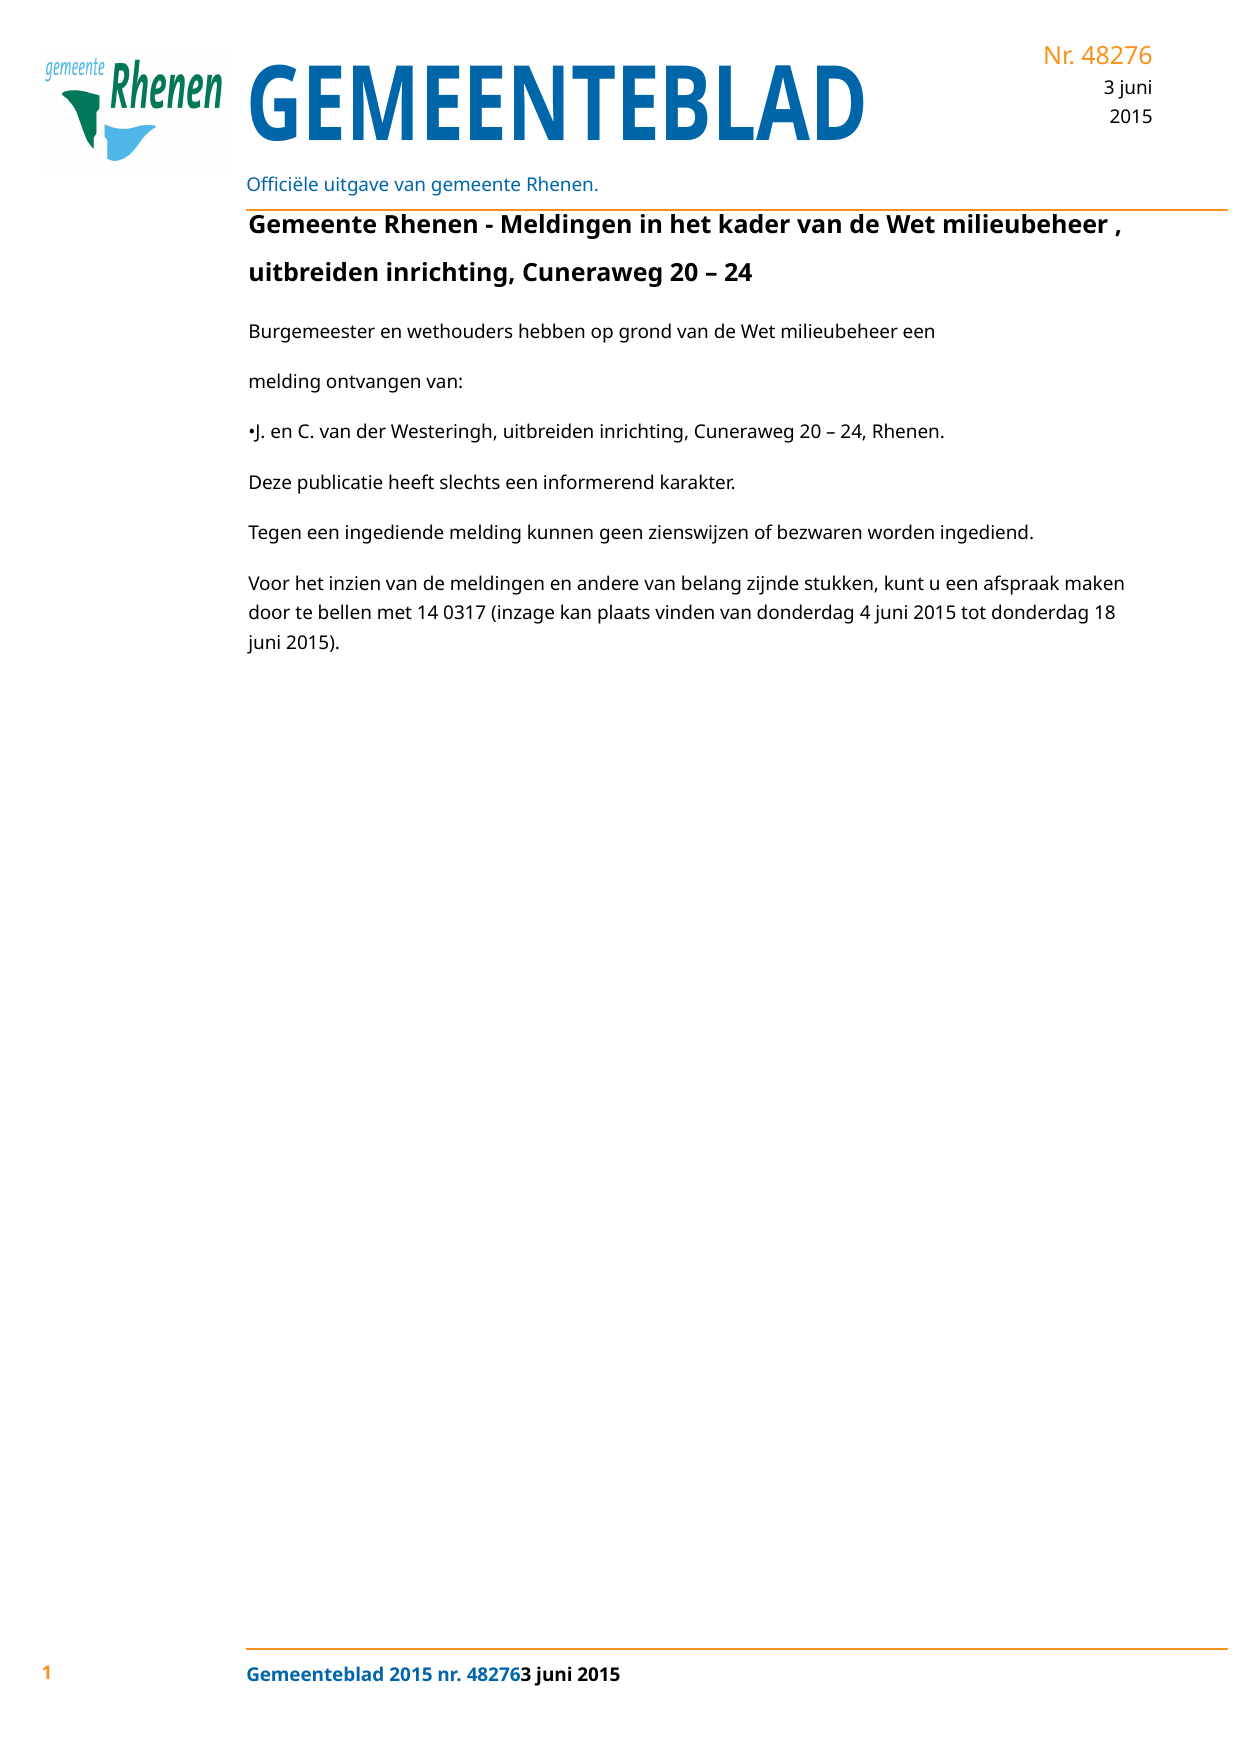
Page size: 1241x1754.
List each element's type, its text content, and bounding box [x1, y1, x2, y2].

text Tegen een ingediende melding kunnen geen zienswijzen of bezwaren worden ingediend. [248, 519, 1152, 545]
text Voor het inzien van de meldingen en andere van belang zijnde stukken, kunt u een afspraak maken door te bellen met 14 0317 (inzage kan plaats vinden van donderdag 4 juni 2015 tot donderdag 18 juni 2015). [248, 570, 1152, 655]
text Burgemeester en wethouders hebben op grond van de Wet milieubeheer een [248, 318, 1152, 344]
picture [41, 47, 231, 172]
text Gemeente Rhenen - Meldingen in het kader van de Wet milieubeheer , uitbreiden inrichting, Cuneraweg 20 – 24 [248, 211, 1152, 288]
text melding ontvangen van: [248, 368, 1152, 394]
text Deze publicatie heeft slechts een informerend karakter. [248, 469, 1152, 495]
text •J. en C. van der Westeringh, uitbreiden inrichting, Cuneraweg 20 – 24, Rhenen. [248, 419, 1152, 444]
